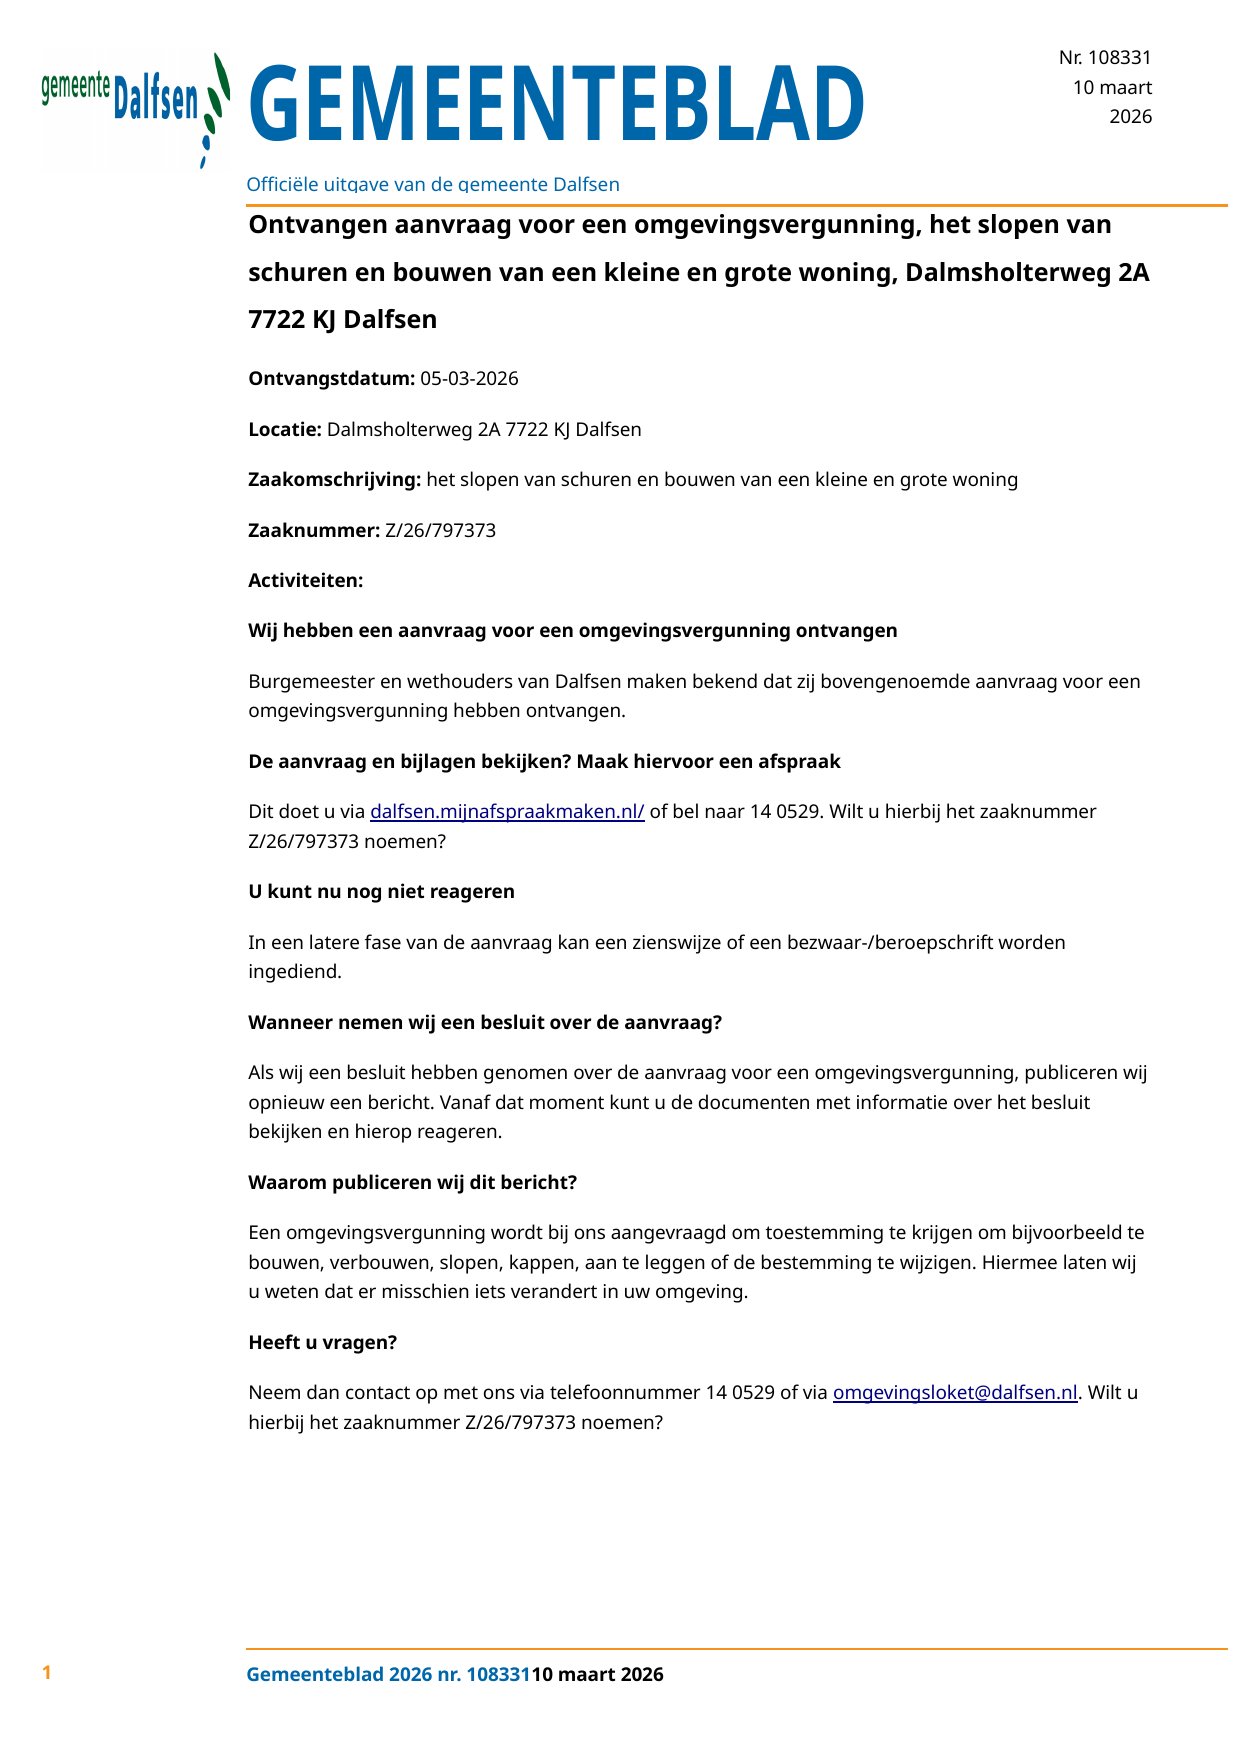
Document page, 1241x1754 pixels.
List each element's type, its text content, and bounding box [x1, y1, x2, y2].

text Een omgevingsvergunning wordt bij ons aangevraagd om toestemming te krijgen om bijvoorbeeld te bouwen, verbouwen, slopen, kappen, aan te leggen of de bestemming te wijzigen. Hiermee laten wij u weten dat er misschien iets verandert in uw omgeving. [248, 1219, 1152, 1304]
text Ontvangen aanvraag voor een omgevingsvergunning, het slopen van schuren en bouwen van een kleine en grote woning, Dalmsholterweg 2A 7722 KJ Dalfsen [248, 207, 1152, 336]
text U kunt nu nog niet reageren [248, 878, 1152, 904]
text Waarom publiceren wij dit bericht? [248, 1169, 1152, 1194]
text Als wij een besluit hebben genomen over de aanvraag voor een omgevingsvergunning, publiceren wij opnieuw een bericht. Vanaf dat moment kunt u de documenten met informatie over het besluit bekijken en hierop reageren. [248, 1059, 1152, 1144]
picture [41, 47, 231, 172]
text Locatie: Dalmsholterweg 2A 7722 KJ Dalfsen [248, 416, 1152, 442]
text Neem dan contact op met ons via telefoonnummer 14 0529 of via omgevingsloket@dalfsen.nl. Wilt u hierbij het zaaknummer Z/26/797373 noemen? [248, 1379, 1152, 1434]
text Activiteiten: [248, 567, 1152, 593]
text Zaakomschrijving: het slopen van schuren en bouwen van een kleine en grote woning [248, 466, 1152, 492]
text Burgemeester en wethouders van Dalfsen maken bekend dat zij bovengenoemde aanvraag voor een omgevingsvergunning hebben ontvangen. [248, 668, 1152, 723]
text Wanneer nemen wij een besluit over de aanvraag? [248, 1009, 1152, 1034]
text Zaaknummer: Z/26/797373 [248, 517, 1152, 542]
text Wij hebben een aanvraag voor een omgevingsvergunning ontvangen [248, 618, 1152, 643]
text Dit doet u via dalfsen.mijnafspraakmaken.nl/ of bel naar 14 0529. Wilt u hierbij het zaaknummer Z/26/797373 noemen? [248, 798, 1152, 854]
text Ontvangstdatum: 05-03-2026 [248, 366, 1152, 391]
text In een latere fase van de aanvraag kan een zienswijze of een bezwaar-/beroepschrift worden ingediend. [248, 929, 1152, 984]
text De aanvraag en bijlagen bekijken? Maak hiervoor een afspraak [248, 748, 1152, 774]
text Heeft u vragen? [248, 1329, 1152, 1354]
